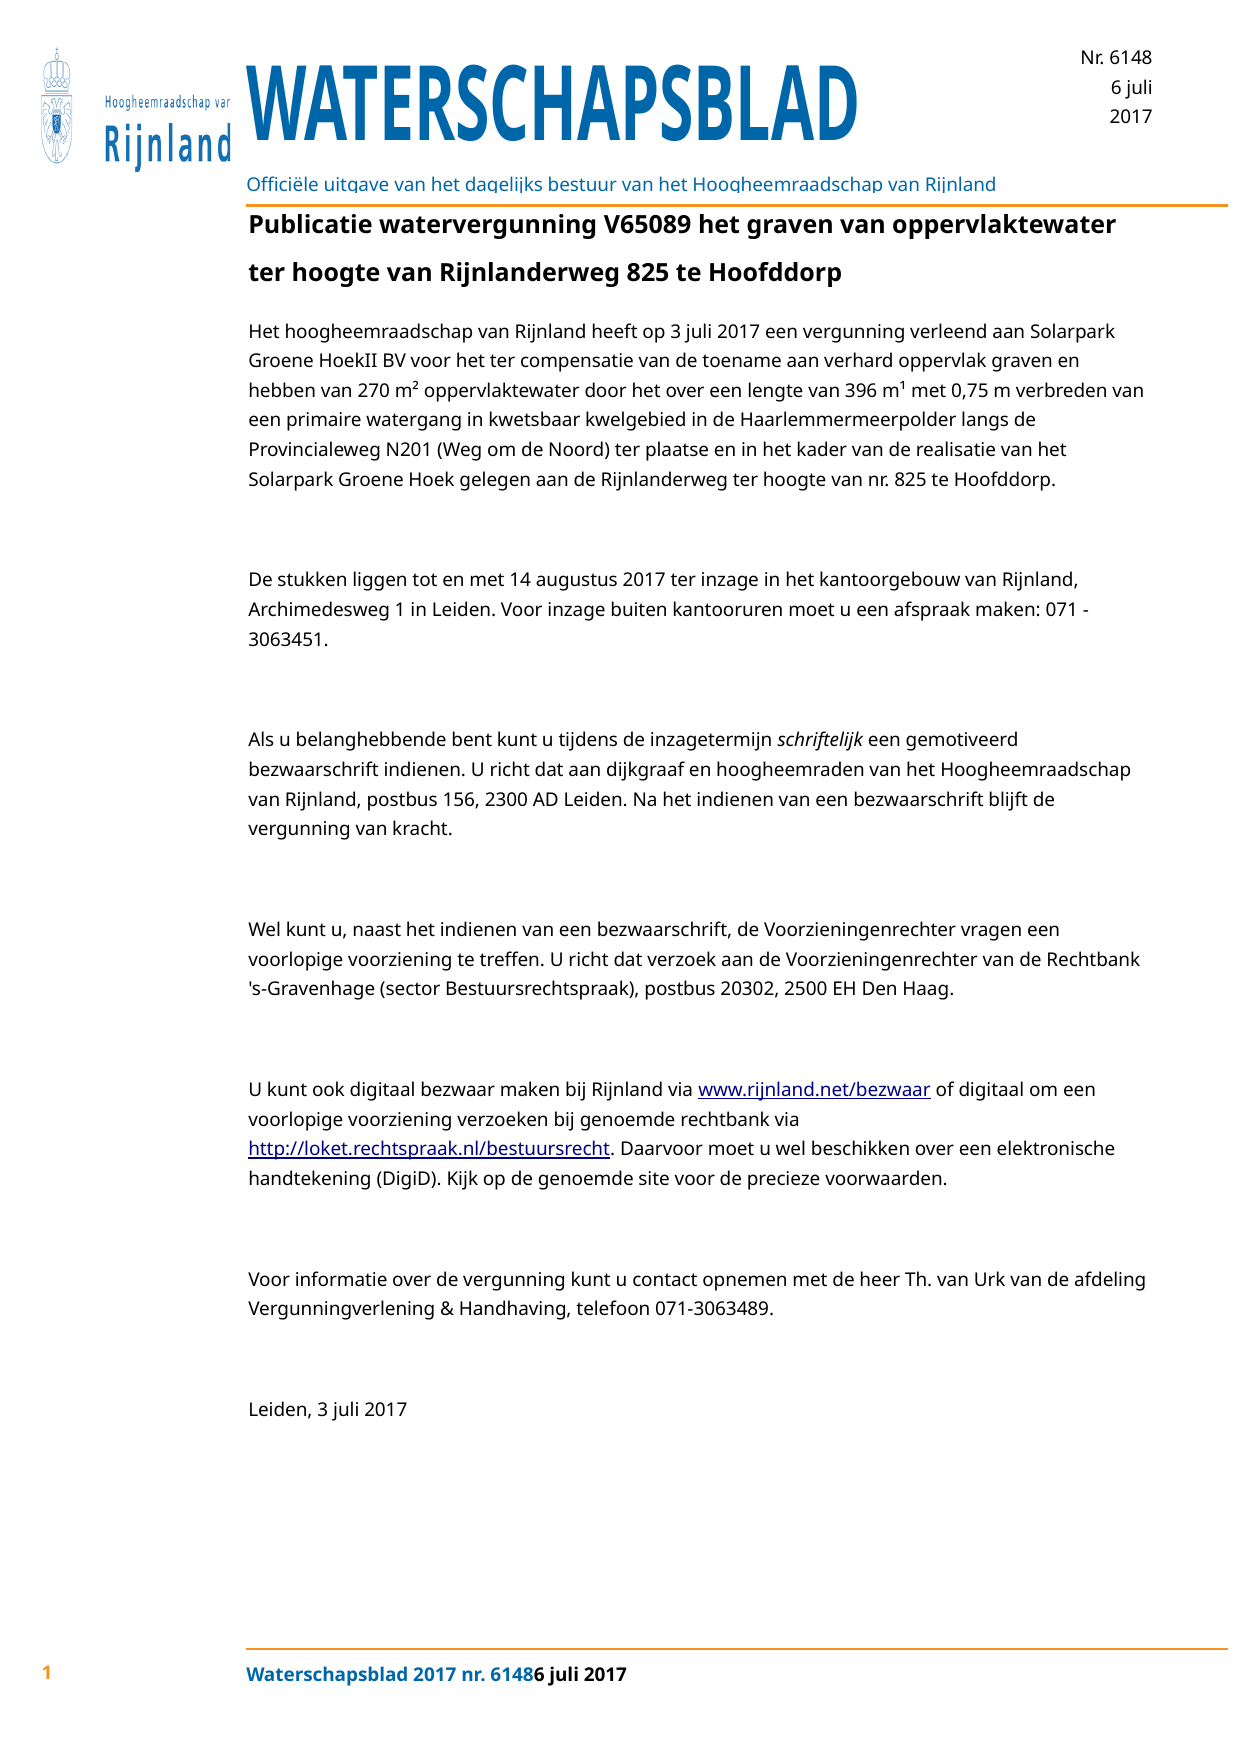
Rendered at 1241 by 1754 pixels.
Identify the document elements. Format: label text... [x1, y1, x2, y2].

text De stukken liggen tot en met 14 augustus 2017 ter inzage in het kantoorgebouw van Rijnland, Archimedesweg 1 in Leiden. Voor inzage buiten kantooruren moet u een afspraak maken: 071 - 3063451. [248, 567, 1152, 652]
text Als u belanghebbende bent kunt u tijdens de inzagetermijn schriftelijk een gemotiveerd bezwaarschrift indienen. U richt dat aan dijkgraaf en hoogheemraden van het Hoogheemraadschap van Rijnland, postbus 156, 2300 AD Leiden. Na het indienen van een bezwaarschrift blijft de vergunning van kracht. [248, 727, 1152, 841]
picture [41, 47, 231, 172]
text Het hoogheemraadschap van Rijnland heeft op 3 juli 2017 een vergunning verleend aan Solarpark Groene HoekII BV voor het ter compensatie van de toename aan verhard oppervlak graven en hebben van 270 m² oppervlaktewater door het over een lengte van 396 m¹ met 0,75 m verbreden van een primaire watergang in kwetsbaar kwelgebied in de Haarlemmermeerpolder langs de Provincialeweg N201 (Weg om de Noord) ter plaatse en in het kader van de realisatie van het Solarpark Groene Hoek gelegen aan de Rijnlanderweg ter hoogte van nr. 825 te Hoofddorp. [248, 318, 1152, 492]
text Leiden, 3 juli 2017 [248, 1396, 1152, 1422]
text Publicatie watervergunning V65089 het graven van oppervlaktewater ter hoogte van Rijnlanderweg 825 te Hoofddorp [248, 207, 1152, 288]
text Voor informatie over de vergunning kunt u contact opnemen met de heer Th. van Urk van de afdeling Vergunningverlening & Handhaving, telefoon 071-3063489. [248, 1266, 1152, 1321]
text Wel kunt u, naast het indienen van een bezwaarschrift, de Voorzieningenrechter vragen een voorlopige voorziening te treffen. U richt dat verzoek aan de Voorzieningenrechter van de Rechtbank 's-Gravenhage (sector Bestuursrechtspraak), postbus 20302, 2500 EH Den Haag. [248, 916, 1152, 1001]
text U kunt ook digitaal bezwaar maken bij Rijnland via www.rijnland.net/bezwaar of digitaal om een voorlopige voorziening verzoeken bij genoemde rechtbank via http://loket.rechtspraak.nl/bestuursrecht. Daarvoor moet u wel beschikken over een elektronische handtekening (DigiD). Kijk op de genoemde site voor de precieze voorwaarden. [248, 1076, 1152, 1191]
